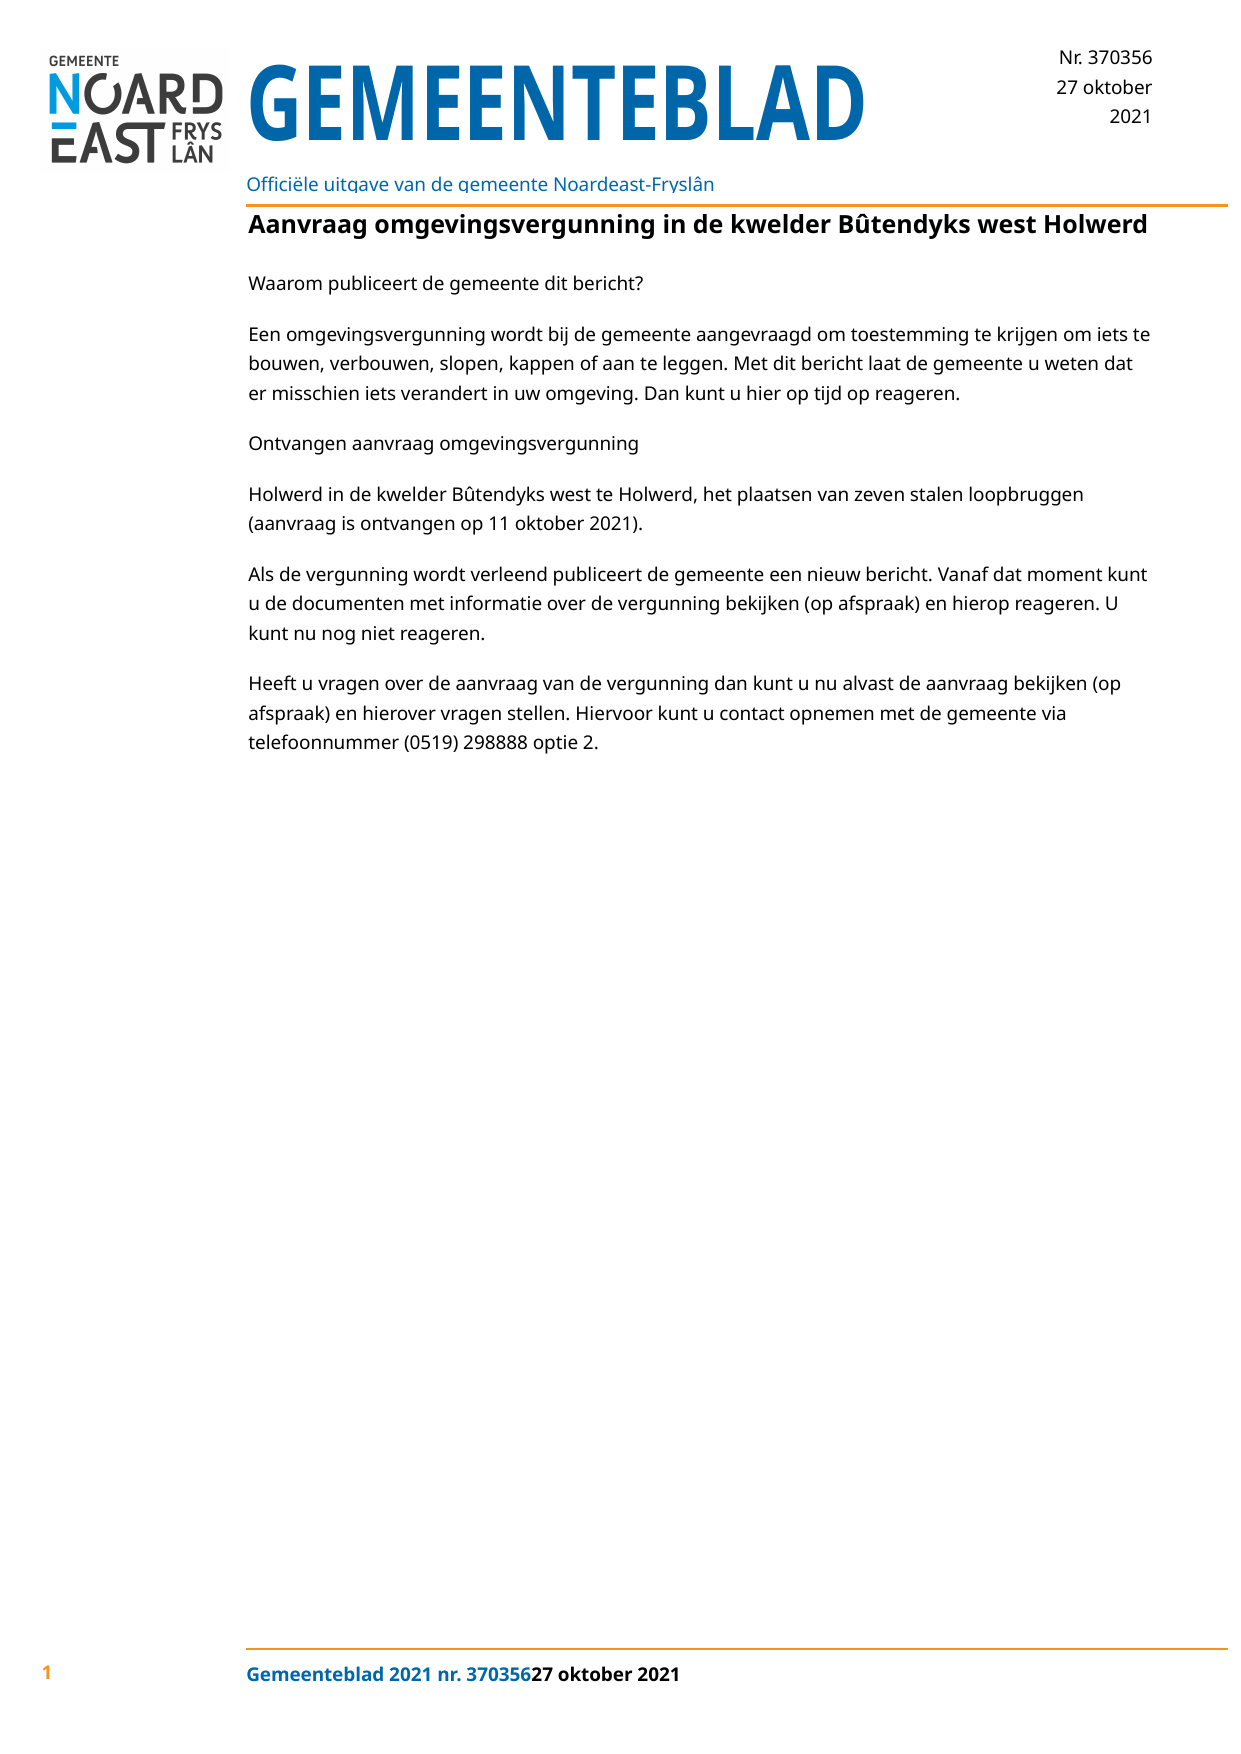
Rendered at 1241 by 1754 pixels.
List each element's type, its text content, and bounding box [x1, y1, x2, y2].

text Als de vergunning wordt verleend publiceert de gemeente een nieuw bericht. Vanaf dat moment kunt u de documenten met informatie over de vergunning bekijken (op afspraak) en hierop reageren. U kunt nu nog niet reageren. [248, 561, 1152, 646]
text Ontvangen aanvraag omgevingsvergunning [248, 430, 1152, 456]
text Heeft u vragen over de aanvraag van de vergunning dan kunt u nu alvast de aanvraag bekijken (op afspraak) en hierover vragen stellen. Hiervoor kunt u contact opnemen met de gemeente via telefoonnummer (0519) 298888 optie 2. [248, 670, 1152, 755]
text Holwerd in de kwelder Bûtendyks west te Holwerd, het plaatsen van zeven stalen loopbruggen (aanvraag is ontvangen op 11 oktober 2021). [248, 481, 1152, 536]
text Aanvraag omgevingsvergunning in de kwelder Bûtendyks west Holwerd [248, 207, 1152, 241]
text Een omgevingsvergunning wordt bij de gemeente aangevraagd om toestemming te krijgen om iets te bouwen, verbouwen, slopen, kappen of aan te leggen. Met dit bericht laat de gemeente u weten dat er misschien iets verandert in uw omgeving. Dan kunt u hier op tijd op reageren. [248, 321, 1152, 406]
text Waarom publiceert de gemeente dit bericht? [248, 270, 1152, 296]
picture [41, 47, 231, 172]
